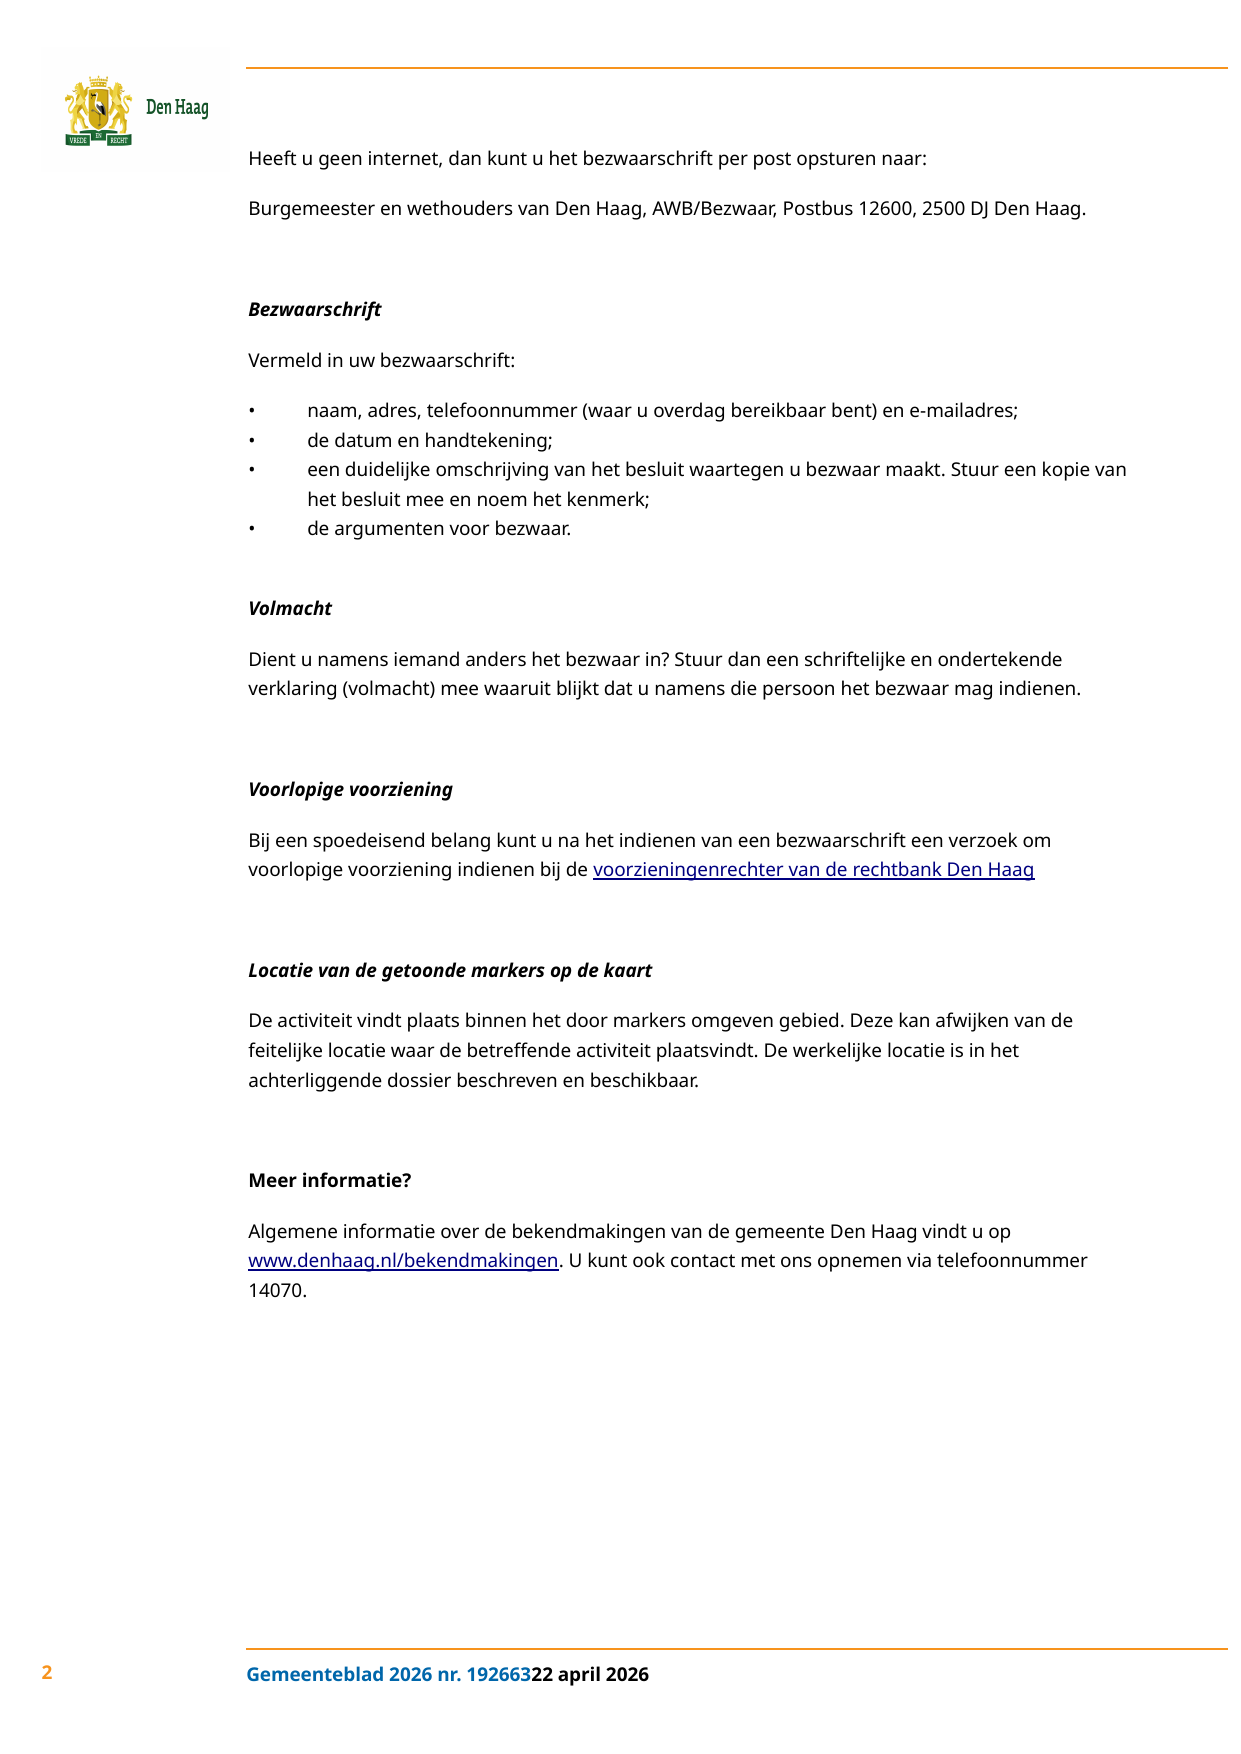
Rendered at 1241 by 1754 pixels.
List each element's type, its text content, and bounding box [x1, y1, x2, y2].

text Burgemeester en wethouders van Den Haag, AWB/Bezwaar, Postbus 12600, 2500 DJ Den Haag. [248, 196, 1152, 221]
list de argumenten voor bezwaar. [248, 516, 1152, 541]
text Heeft u geen internet, dan kunt u het bezwaarschrift per post opsturen naar: [248, 145, 1152, 171]
text Voorlopige voorziening [248, 776, 1152, 802]
text Bij een spoedeisend belang kunt u na het indienen van een bezwaarschrift een verzoek om voorlopige voorziening indienen bij de voorzieningenrechter van de rechtbank Den Haag [248, 827, 1152, 882]
text De activiteit vindt plaats binnen het door markers omgeven gebied. Deze kan afwijken van de feitelijke locatie waar de betreffende activiteit plaatsvindt. De werkelijke locatie is in het achterliggende dossier beschreven en beschikbaar. [248, 1008, 1152, 1093]
text Meer informatie? [248, 1168, 1152, 1193]
text Volmacht [248, 596, 1152, 621]
text Dient u namens iemand anders het bezwaar in? Stuur dan een schriftelijke en ondertekende verklaring (volmacht) mee waaruit blijkt dat u namens die persoon het bezwaar mag indienen. [248, 646, 1152, 701]
text Bezwaarschrift [248, 296, 1152, 322]
text Locatie van de getoonde markers op de kaart [248, 957, 1152, 983]
list een duidelijke omschrijving van het besluit waartegen u bezwaar maakt. Stuur een kopie van het besluit mee en noem het kenmerk; [248, 456, 1152, 512]
picture [41, 47, 231, 172]
list de datum en handtekening; [248, 427, 1152, 453]
text Algemene informatie over de bekendmakingen van de gemeente Den Haag vindt u op www.denhaag.nl/bekendmakingen. U kunt ook contact met ons opnemen via telefoonnummer 14070. [248, 1218, 1152, 1303]
text Vermeld in uw bezwaarschrift: [248, 347, 1152, 373]
list naam, adres, telefoonnummer (waar u overdag bereikbaar bent) en e-mailadres; [248, 397, 1152, 423]
